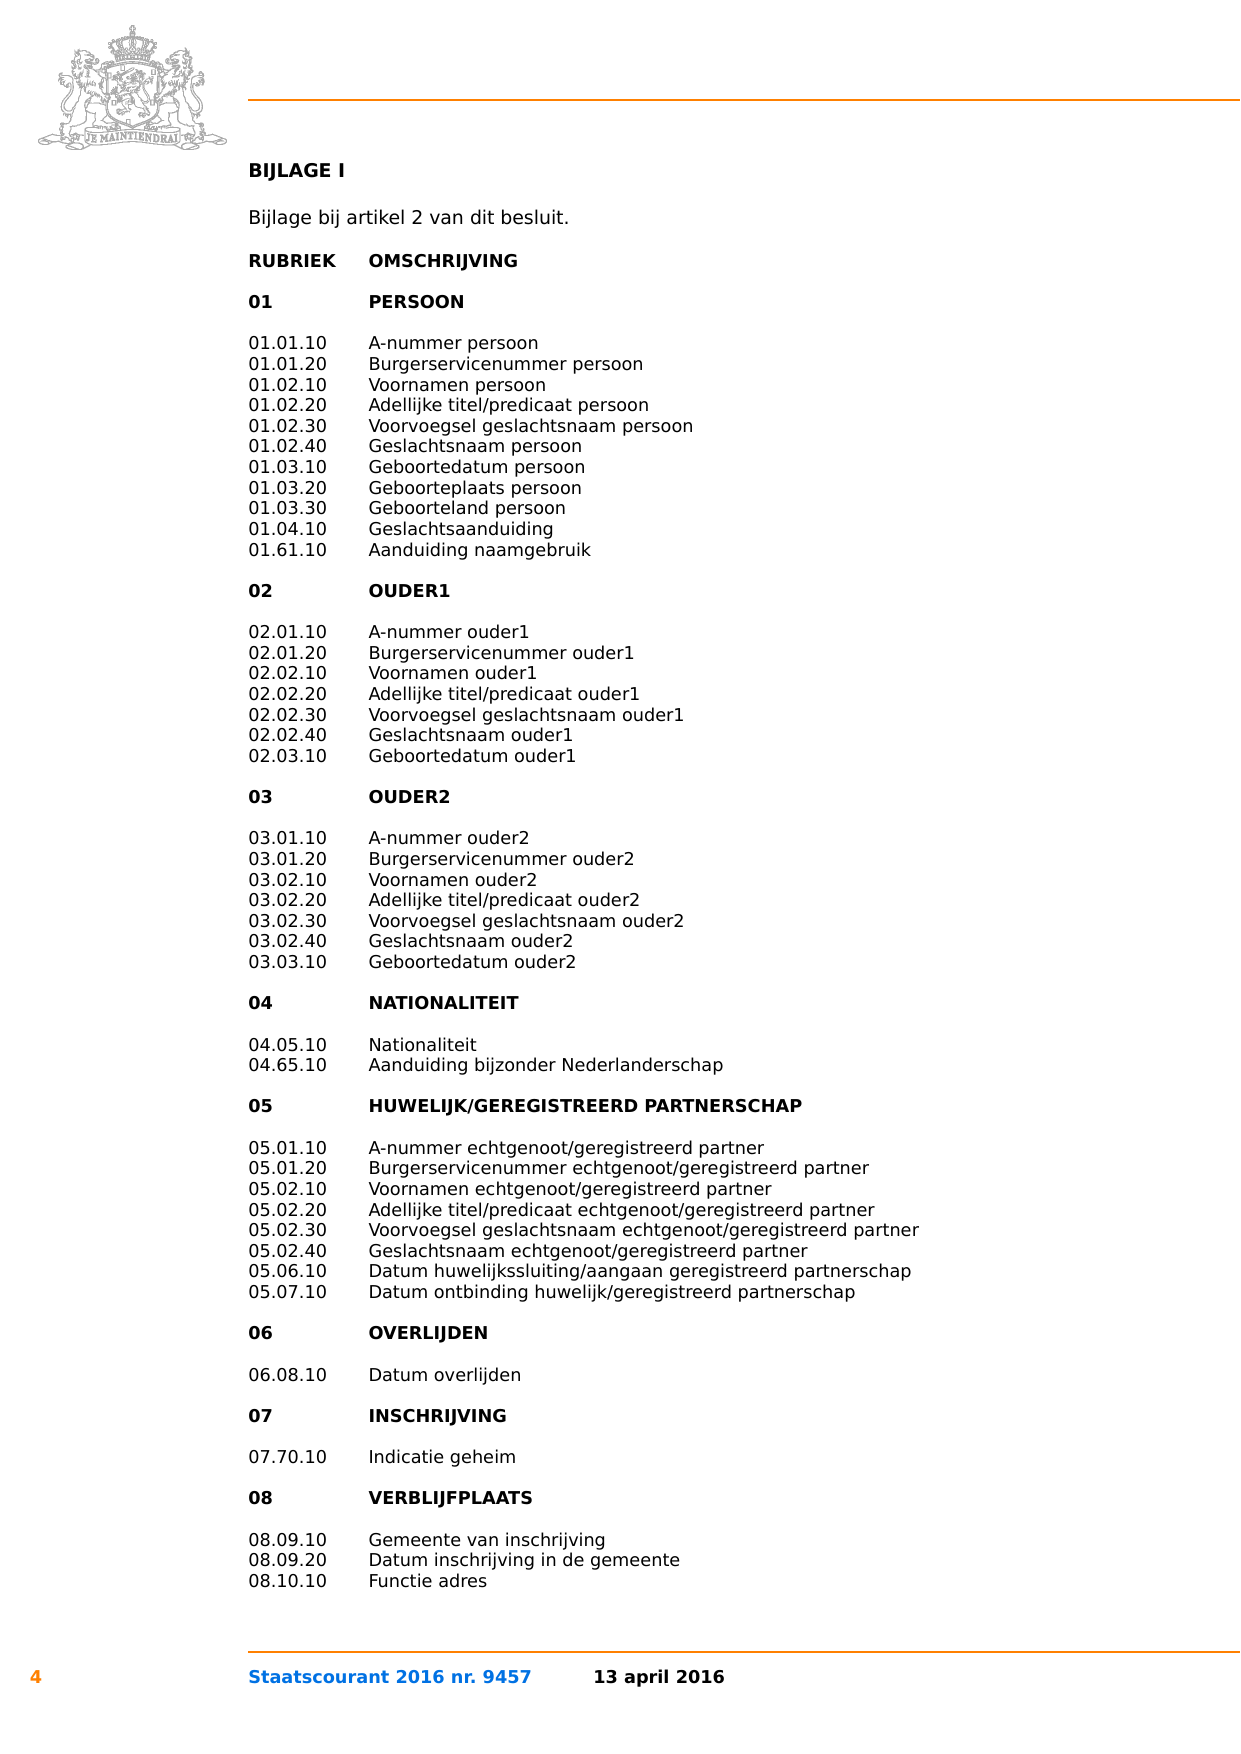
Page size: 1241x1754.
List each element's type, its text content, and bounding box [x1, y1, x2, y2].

table_cell 03.03.10 [248, 952, 362, 973]
table_cell [363, 766, 1163, 787]
table_cell 01.01.10 [248, 333, 362, 354]
table_cell Adellijke titel/predicaat ouder2 [363, 890, 1163, 911]
table_cell Datum ontbinding huwelijk/geregistreerd partnerschap [363, 1282, 1163, 1303]
table_cell Functie adres [363, 1571, 1163, 1591]
table_cell Adellijke titel/predicaat ouder1 [363, 684, 1163, 704]
table_cell [363, 313, 1163, 333]
table_cell 03 [248, 787, 362, 808]
table_cell 08.09.10 [248, 1530, 362, 1550]
table_cell 07.70.10 [248, 1447, 362, 1468]
table_cell [248, 1014, 362, 1034]
table_cell Voorvoegsel geslachtsnaam ouder2 [363, 911, 1163, 931]
table_cell 02.02.30 [248, 705, 362, 725]
table_cell 01 [248, 292, 362, 313]
table_cell Geboortedatum ouder1 [363, 746, 1163, 766]
table_cell 01.04.10 [248, 519, 362, 539]
table_cell 01.02.40 [248, 436, 362, 457]
table_cell 03.02.10 [248, 870, 362, 890]
table_cell 06.08.10 [248, 1365, 362, 1385]
table_cell NATIONALITEIT [363, 993, 1163, 1014]
table_cell [363, 973, 1163, 993]
table_cell 01.01.20 [248, 354, 362, 374]
table_cell Voornamen ouder1 [363, 663, 1163, 684]
table_cell OVERLIJDEN [363, 1323, 1163, 1344]
table_cell [363, 1014, 1163, 1034]
table_cell 03.01.20 [248, 849, 362, 869]
table_cell 08.10.10 [248, 1571, 362, 1591]
table_cell Geslachtsnaam ouder2 [363, 931, 1163, 952]
table_cell 02.02.20 [248, 684, 362, 704]
table_cell Datum huwelijkssluiting/aangaan geregistreerd partnerschap [363, 1261, 1163, 1282]
table_cell Geboorteplaats persoon [363, 478, 1163, 498]
table_cell [363, 1426, 1163, 1447]
table_cell 03.02.40 [248, 931, 362, 952]
table_cell VERBLIJFPLAATS [363, 1488, 1163, 1509]
table_cell 02.02.10 [248, 663, 362, 684]
table_cell [363, 271, 1163, 292]
table_cell OUDER2 [363, 787, 1163, 808]
table_cell Burgerservicenummer ouder1 [363, 643, 1163, 663]
table_cell Datum inschrijving in de gemeente [363, 1550, 1163, 1571]
table_header RUBRIEK [248, 251, 362, 271]
table_cell [248, 766, 362, 787]
table_cell 05.02.40 [248, 1241, 362, 1261]
table_cell [363, 1117, 1163, 1138]
table_header OMSCHRIJVING [363, 251, 1163, 271]
table_cell Burgerservicenummer echtgenoot/geregistreerd partner [363, 1158, 1163, 1179]
picture [38, 25, 227, 150]
table_cell 05 [248, 1096, 362, 1117]
table_cell 01.03.10 [248, 457, 362, 478]
table_cell 02.02.40 [248, 725, 362, 746]
table_cell [248, 1385, 362, 1406]
table_cell Geboortedatum persoon [363, 457, 1163, 478]
table_cell Geslachtsnaam ouder1 [363, 725, 1163, 746]
table_cell 02.03.10 [248, 746, 362, 766]
table_cell 02.01.10 [248, 622, 362, 643]
table_cell 01.02.10 [248, 375, 362, 395]
table_cell 05.07.10 [248, 1282, 362, 1303]
table_cell A-nummer ouder2 [363, 828, 1163, 849]
table_cell 04.65.10 [248, 1055, 362, 1076]
table_cell A-nummer persoon [363, 333, 1163, 354]
table_cell Geslachtsnaam persoon [363, 436, 1163, 457]
table_cell A-nummer echtgenoot/geregistreerd partner [363, 1138, 1163, 1158]
table_cell [248, 313, 362, 333]
table_cell 04.05.10 [248, 1035, 362, 1055]
table_cell 03.02.20 [248, 890, 362, 911]
table_cell [248, 1509, 362, 1529]
table_cell Gemeente van inschrijving [363, 1530, 1163, 1550]
table_cell 02 [248, 581, 362, 601]
table_cell Adellijke titel/predicaat persoon [363, 395, 1163, 416]
table_cell 05.02.20 [248, 1200, 362, 1220]
table_cell Geboorteland persoon [363, 498, 1163, 519]
table_cell [248, 1344, 362, 1364]
table_cell [248, 973, 362, 993]
table_cell [248, 1076, 362, 1096]
table_cell [248, 808, 362, 828]
table_cell [248, 1468, 362, 1488]
table_cell [363, 601, 1163, 622]
table_cell OUDER1 [363, 581, 1163, 601]
table_cell Geboortedatum ouder2 [363, 952, 1163, 973]
table_cell [248, 601, 362, 622]
table_cell Burgerservicenummer ouder2 [363, 849, 1163, 869]
table_cell [248, 271, 362, 292]
table_cell Aanduiding bijzonder Nederlanderschap [363, 1055, 1163, 1076]
table_cell [363, 560, 1163, 581]
table_cell [248, 560, 362, 581]
table_cell [363, 1303, 1163, 1323]
table_cell Geslachtsnaam echtgenoot/geregistreerd partner [363, 1241, 1163, 1261]
table_cell HUWELIJK/GEREGISTREERD PARTNERSCHAP [363, 1096, 1163, 1117]
table_cell 05.01.20 [248, 1158, 362, 1179]
table_cell 01.61.10 [248, 540, 362, 560]
table_cell 01.03.20 [248, 478, 362, 498]
table_cell 01.02.20 [248, 395, 362, 416]
table_cell PERSOON [363, 292, 1163, 313]
table_cell Indicatie geheim [363, 1447, 1163, 1468]
table_cell [248, 1303, 362, 1323]
table_cell 05.02.10 [248, 1179, 362, 1199]
table_cell Aanduiding naamgebruik [363, 540, 1163, 560]
table_cell [248, 1117, 362, 1138]
text Bijlage bij artikel 2 van dit besluit. [248, 207, 1163, 229]
table_cell Nationaliteit [363, 1035, 1163, 1055]
table_cell Datum overlijden [363, 1365, 1163, 1385]
table_cell [363, 808, 1163, 828]
table_cell Geslachtsaanduiding [363, 519, 1163, 539]
table_cell 05.06.10 [248, 1261, 362, 1282]
table_cell 05.02.30 [248, 1220, 362, 1241]
table_cell 01.03.30 [248, 498, 362, 519]
table_cell 06 [248, 1323, 362, 1344]
table_cell 02.01.20 [248, 643, 362, 663]
table_cell Voorvoegsel geslachtsnaam echtgenoot/geregistreerd partner [363, 1220, 1163, 1241]
subtitle BIJLAGE I [248, 160, 1163, 182]
table_cell 04 [248, 993, 362, 1014]
table_cell 03.01.10 [248, 828, 362, 849]
table_cell 08.09.20 [248, 1550, 362, 1571]
table_cell [363, 1468, 1163, 1488]
table_cell Voornamen ouder2 [363, 870, 1163, 890]
table_cell [363, 1076, 1163, 1096]
table_cell A-nummer ouder1 [363, 622, 1163, 643]
table_cell [363, 1344, 1163, 1364]
table_cell [248, 1426, 362, 1447]
table_cell Burgerservicenummer persoon [363, 354, 1163, 374]
table_cell Voornamen persoon [363, 375, 1163, 395]
table_cell Voorvoegsel geslachtsnaam persoon [363, 416, 1163, 436]
table_cell 03.02.30 [248, 911, 362, 931]
table_cell 07 [248, 1406, 362, 1426]
table_cell [363, 1385, 1163, 1406]
table_cell Voornamen echtgenoot/geregistreerd partner [363, 1179, 1163, 1199]
table_cell [363, 1509, 1163, 1529]
table_cell Adellijke titel/predicaat echtgenoot/geregistreerd partner [363, 1200, 1163, 1220]
table_cell Voorvoegsel geslachtsnaam ouder1 [363, 705, 1163, 725]
table_cell 01.02.30 [248, 416, 362, 436]
table_cell 08 [248, 1488, 362, 1509]
table_cell INSCHRIJVING [363, 1406, 1163, 1426]
table_cell 05.01.10 [248, 1138, 362, 1158]
